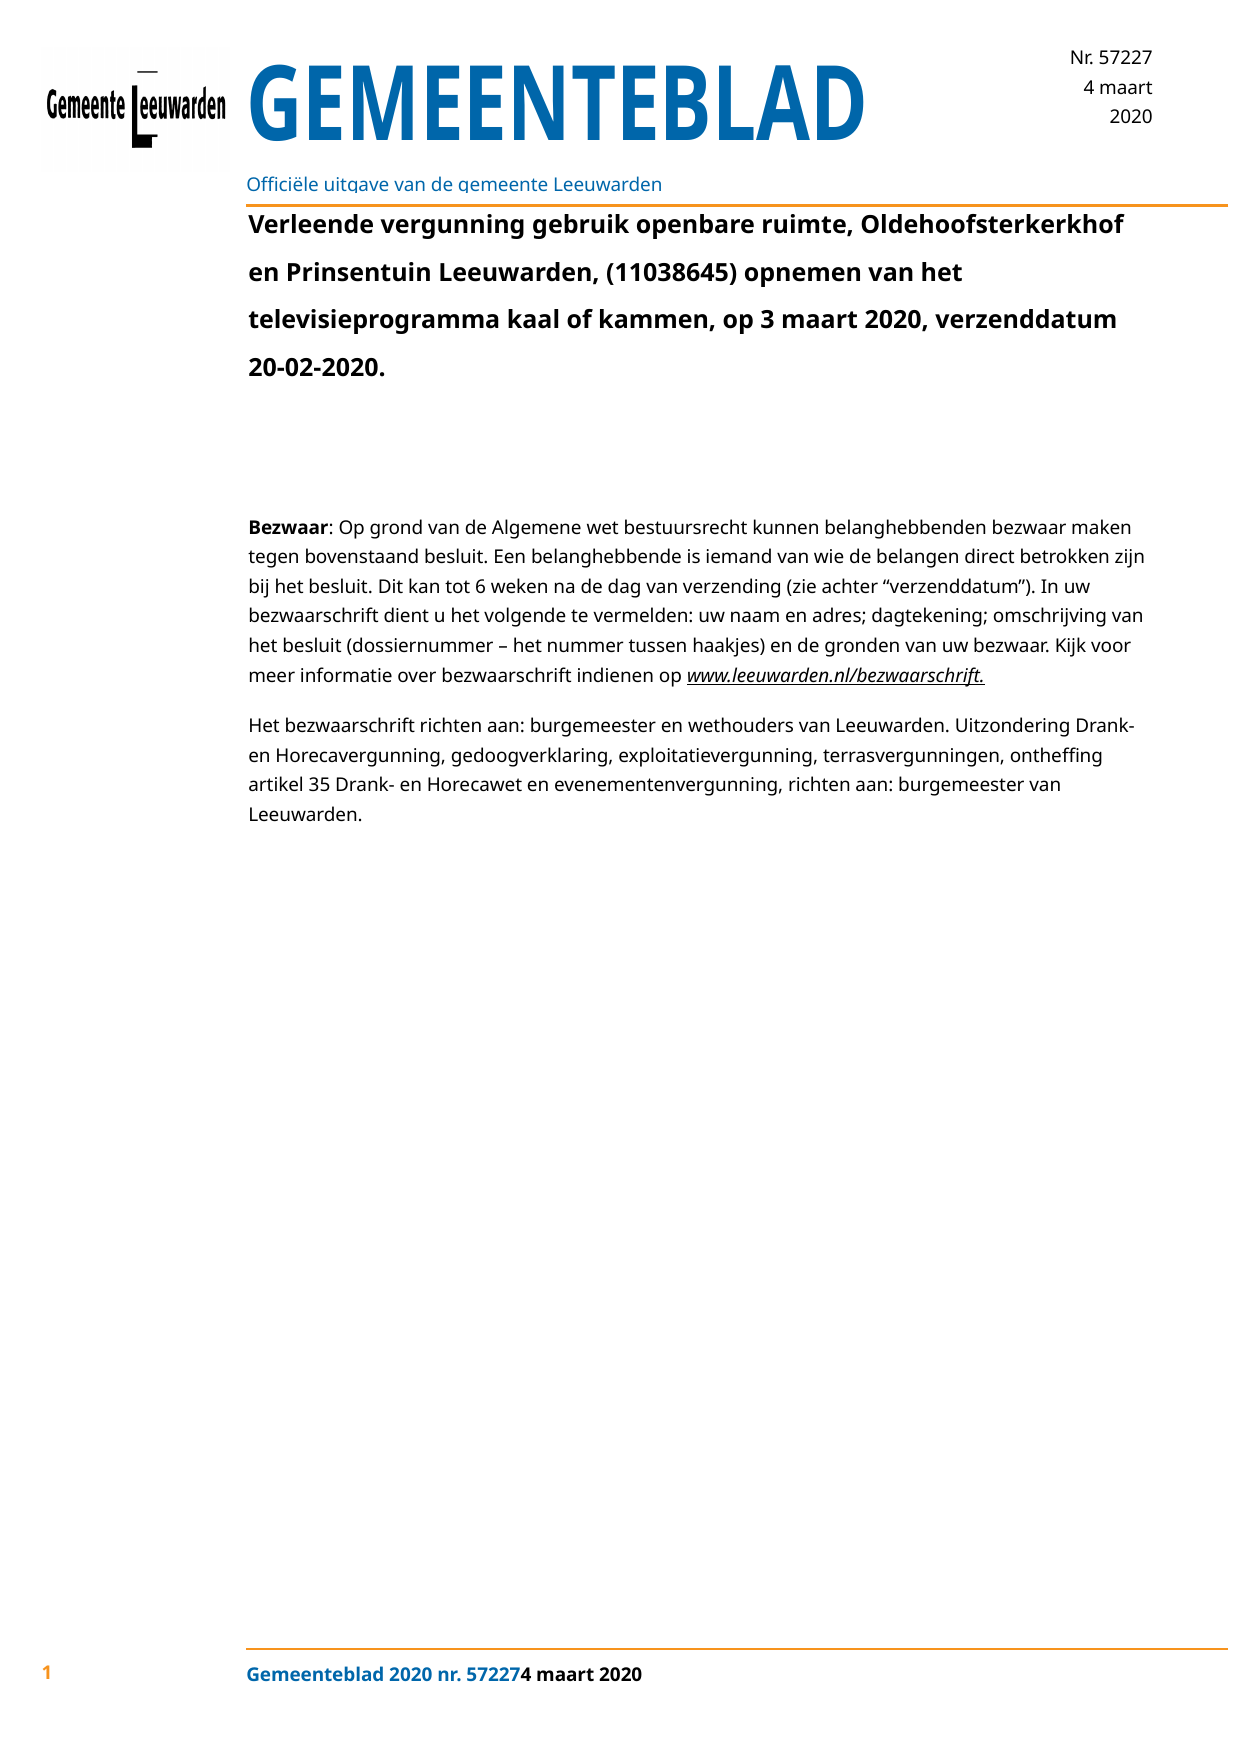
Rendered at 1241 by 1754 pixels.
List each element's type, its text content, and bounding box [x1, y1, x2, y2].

text Het bezwaarschrift richten aan: burgemeester en wethouders van Leeuwarden. Uitzondering Drank- en Horecavergunning, gedoogverklaring, exploitatievergunning, terrasvergunningen, ontheffing artikel 35 Drank- en Horecawet en evenementenvergunning, richten aan: burgemeester van Leeuwarden. [248, 712, 1152, 827]
text Verleende vergunning gebruik openbare ruimte, Oldehoofsterkerkhof en Prinsentuin Leeuwarden, (11038645) opnemen van het televisieprogramma kaal of kammen, op 3 maart 2020, verzenddatum 20-02-2020. [248, 207, 1152, 384]
text Bezwaar: Op grond van de Algemene wet bestuursrecht kunnen belanghebbenden bezwaar maken tegen bovenstaand besluit. Een belanghebbende is iemand van wie de belangen direct betrokken zijn bij het besluit. Dit kan tot 6 weken na de dag van verzending (zie achter “verzenddatum”). In uw bezwaarschrift dient u het volgende te vermelden: uw naam en adres; dagtekening; omschrijving van het besluit (dossiernummer – het nummer tussen haakjes) en de gronden van uw bezwaar. Kijk voor meer informatie over bezwaarschrift indienen op www.leeuwarden.nl/bezwaarschrift. [248, 514, 1152, 688]
picture [41, 47, 231, 172]
